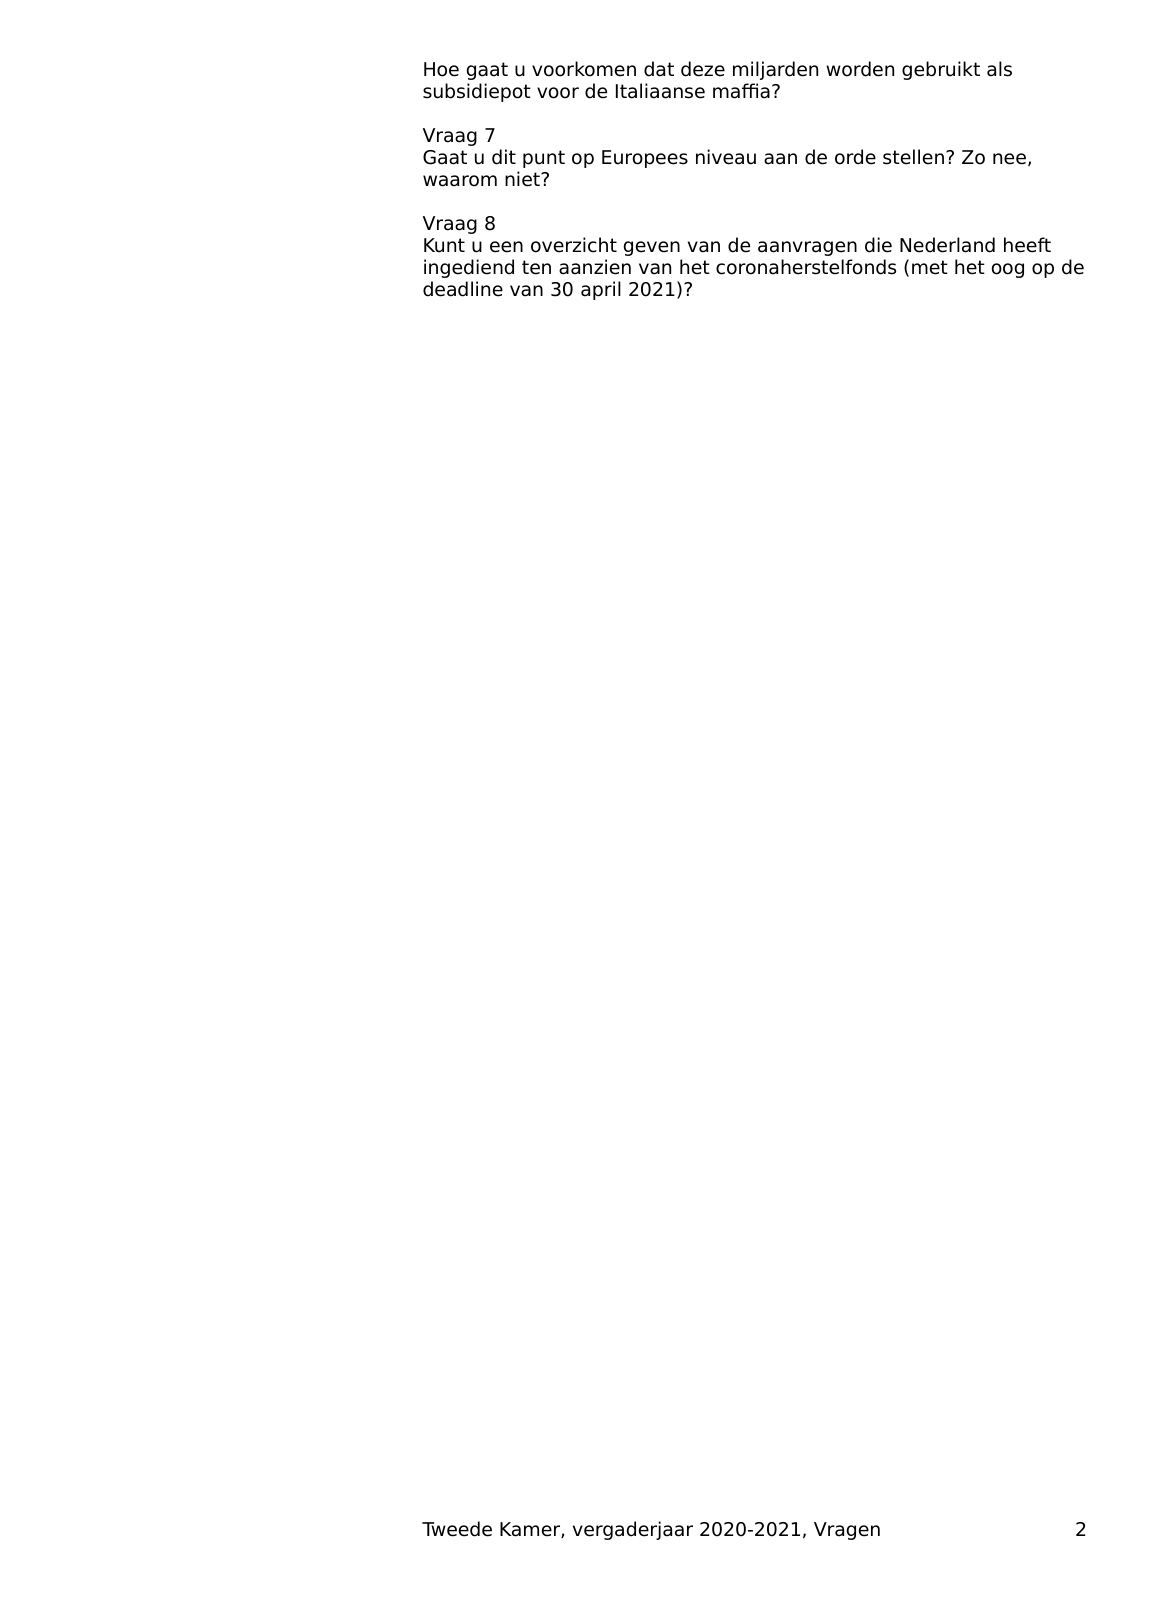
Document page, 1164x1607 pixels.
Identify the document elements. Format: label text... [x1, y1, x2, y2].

text Kunt u een overzicht geven van de aanvragen die Nederland heeft ingediend ten aanzien van het coronaherstelfonds (met het oog op de deadline van 30 april 2021)? [422, 235, 1087, 301]
text Vraag 8 [422, 213, 1087, 235]
text Vraag 7 [422, 125, 1087, 147]
text Hoe gaat u voorkomen dat deze miljarden worden gebruikt als subsidiepot voor de Italiaanse maffia? [422, 59, 1087, 103]
text Gaat u dit punt op Europees niveau aan de orde stellen? Zo nee, waarom niet? [422, 147, 1087, 191]
